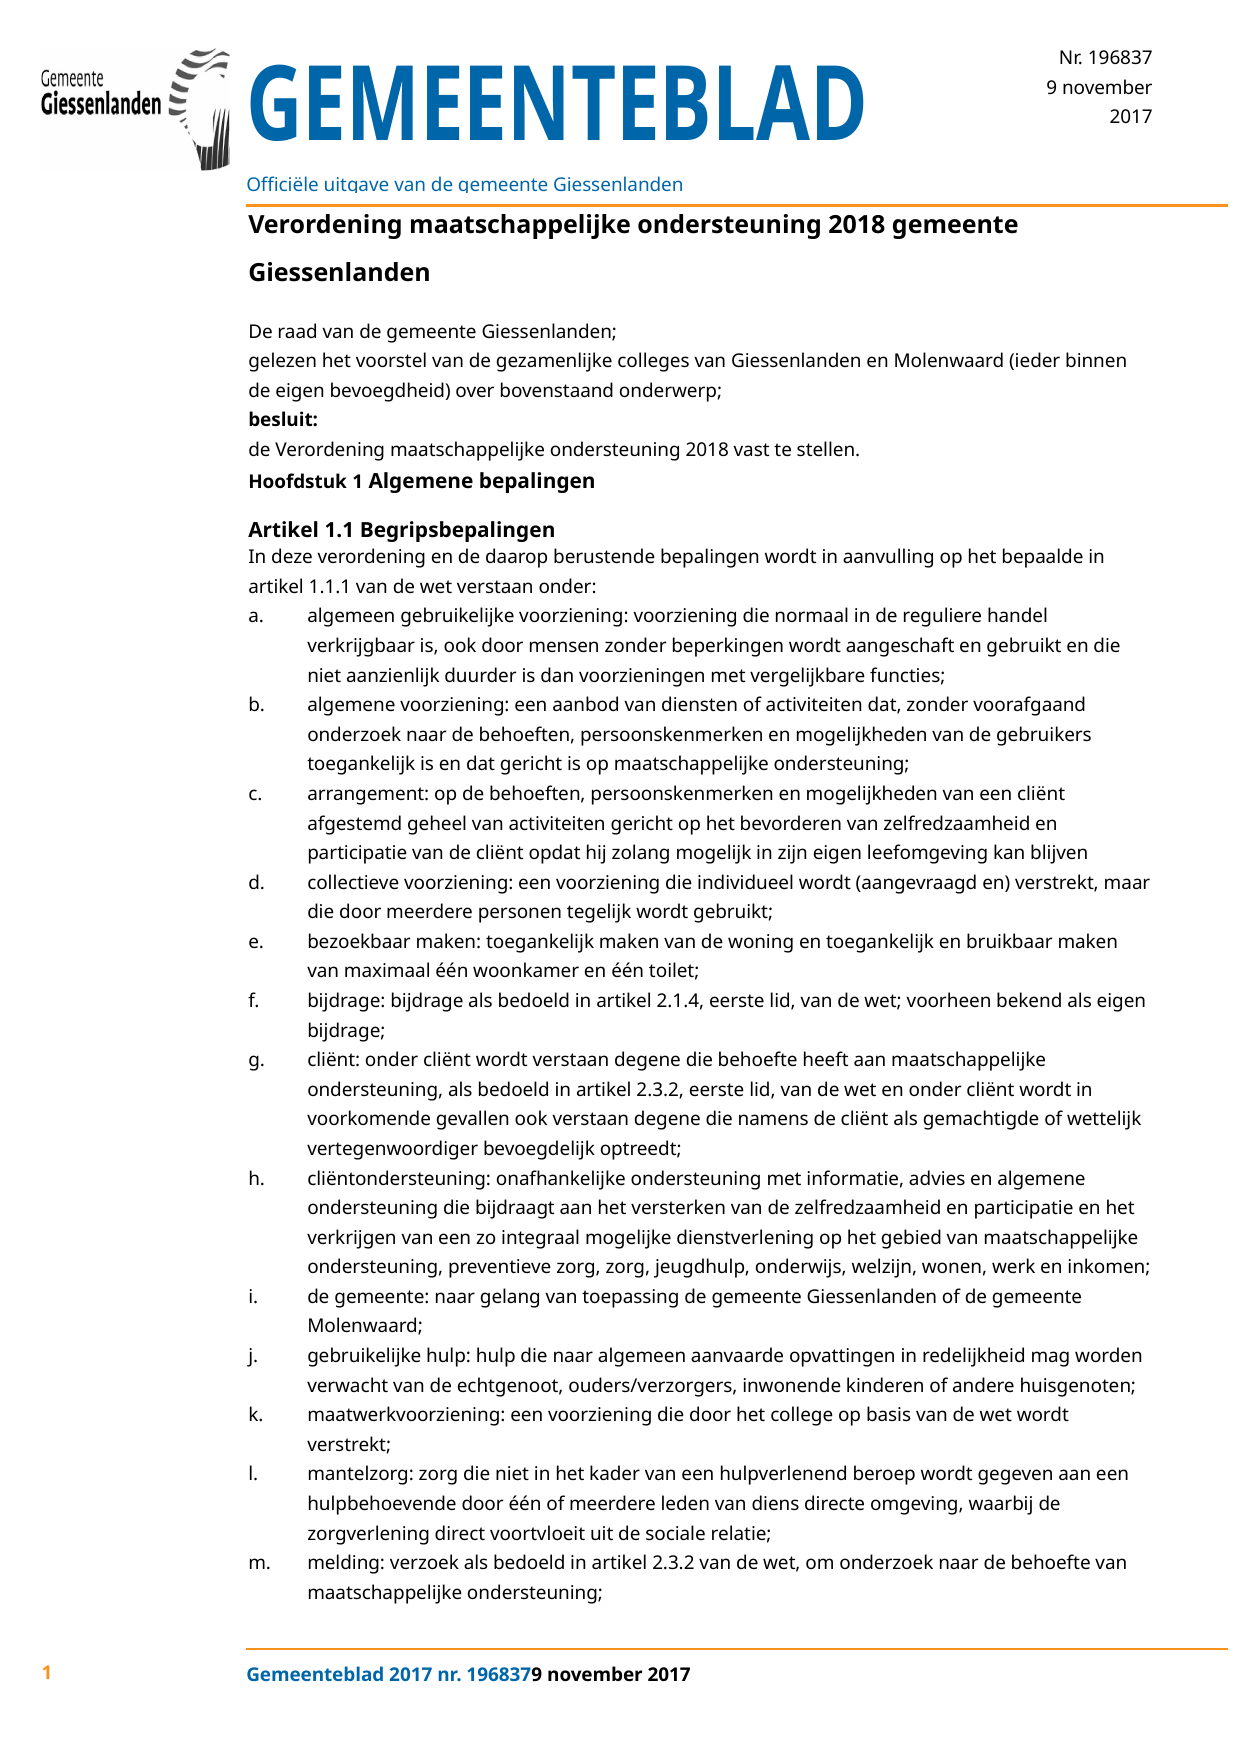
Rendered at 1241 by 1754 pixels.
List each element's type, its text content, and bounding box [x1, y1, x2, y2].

list mantelzorg: zorg die niet in het kader van een hulpverlenend beroep wordt gegeven aan een hulpbehoevende door één of meerdere leden van diens directe omgeving, waarbij de zorgverlening direct voortvloeit uit de sociale relatie; [248, 1461, 1152, 1546]
list cliënt: onder cliënt wordt verstaan degene die behoefte heeft aan maatschappelijke ondersteuning, als bedoeld in artikel 2.3.2, eerste lid, van de wet en onder cliënt wordt in voorkomende gevallen ook verstaan degene die namens de cliënt als gemachtigde of wettelijk vertegenwoordiger bevoegdelijk optreedt; [248, 1046, 1152, 1161]
list cliëntondersteuning: onafhankelijke ondersteuning met informatie, advies en algemene ondersteuning die bijdraagt aan het versterken van de zelfredzaamheid en participatie en het verkrijgen van een zo integraal mogelijke dienstverlening op het gebied van maatschappelijke ondersteuning, preventieve zorg, zorg, jeugdhulp, onderwijs, welzijn, wonen, werk en inkomen; [248, 1165, 1152, 1279]
text de Verordening maatschappelijke ondersteuning 2018 vast te stellen. [248, 436, 1152, 462]
list de gemeente: naar gelang van toepassing de gemeente Giessenlanden of de gemeente Molenwaard; [248, 1283, 1152, 1338]
text Artikel 1.1 Begripsbepalingen [248, 515, 1152, 543]
list collectieve voorziening: een voorziening die individueel wordt (aangevraagd en) verstrekt, maar die door meerdere personen tegelijk wordt gebruikt; [248, 869, 1152, 924]
list algemene voorziening: een aanbod van diensten of activiteiten dat, zonder voorafgaand onderzoek naar de behoeften, persoonskenmerken en mogelijkheden van de gebruikers toegankelijk is en dat gericht is op maatschappelijke ondersteuning; [248, 691, 1152, 776]
text Hoofdstuk 1 Algemene bepalingen [248, 466, 1152, 494]
list arrangement: op de behoeften, persoonskenmerken en mogelijkheden van een cliënt afgestemd geheel van activiteiten gericht op het bevorderen van zelfredzaamheid en participatie van de cliënt opdat hij zolang mogelijk in zijn eigen leefomgeving kan blijven [248, 780, 1152, 865]
list melding: verzoek als bedoeld in artikel 2.3.2 van de wet, om onderzoek naar de behoefte van maatschappelijke ondersteuning; [248, 1549, 1152, 1605]
list bezoekbaar maken: toegankelijk maken van de woning en toegankelijk en bruikbaar maken van maximaal één woonkamer en één toilet; [248, 928, 1152, 983]
list maatwerkvoorziening: een voorziening die door het college op basis van de wet wordt verstrekt; [248, 1401, 1152, 1457]
text De raad van de gemeente Giessenlanden; [248, 318, 1152, 344]
text In deze verordening en de daarop berustende bepalingen wordt in aanvulling op het bepaalde in artikel 1.1.1 van de wet verstaan onder: [248, 543, 1152, 599]
text Verordening maatschappelijke ondersteuning 2018 gemeente Giessenlanden [248, 207, 1152, 288]
text besluit: [248, 407, 1152, 432]
picture [41, 47, 231, 172]
list gebruikelijke hulp: hulp die naar algemeen aanvaarde opvattingen in redelijkheid mag worden verwacht van de echtgenoot, ouders/verzorgers, inwonende kinderen of andere huisgenoten; [248, 1342, 1152, 1398]
text gelezen het voorstel van de gezamenlijke colleges van Giessenlanden en Molenwaard (ieder binnen de eigen bevoegdheid) over bovenstaand onderwerp; [248, 347, 1152, 403]
list algemeen gebruikelijke voorziening: voorziening die normaal in de reguliere handel verkrijgbaar is, ook door mensen zonder beperkingen wordt aangeschaft en gebruikt en die niet aanzienlijk duurder is dan voorzieningen met vergelijkbare functies; [248, 603, 1152, 688]
list bijdrage: bijdrage als bedoeld in artikel 2.1.4, eerste lid, van de wet; voorheen bekend als eigen bijdrage; [248, 987, 1152, 1043]
